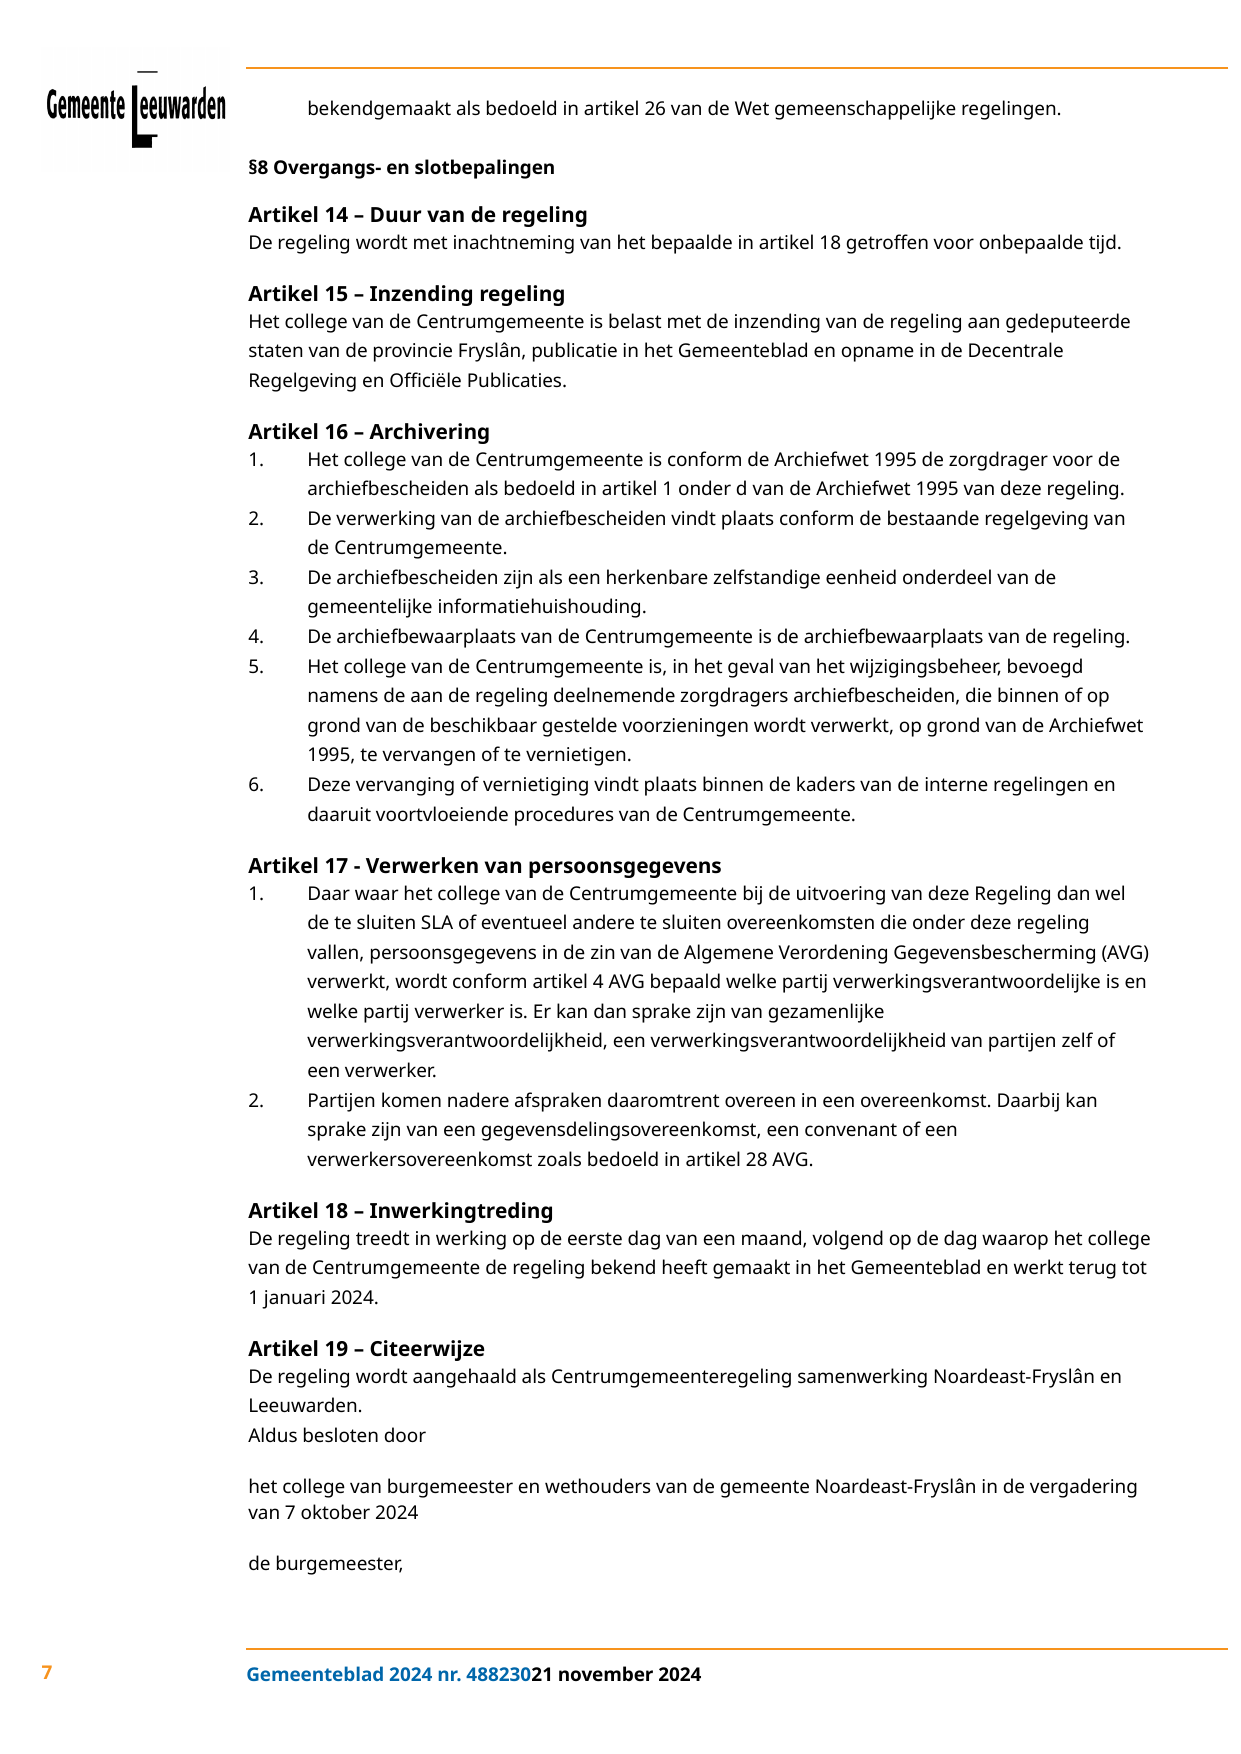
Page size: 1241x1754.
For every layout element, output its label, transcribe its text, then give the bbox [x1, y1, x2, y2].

text het college van burgemeester en wethouders van de gemeente Noardeast-Fryslân in de vergadering van 7 oktober 2024 [248, 1473, 1152, 1525]
list De verwerking van de archiefbescheiden vindt plaats conform de bestaande regelgeving van de Centrumgemeente. [248, 505, 1152, 560]
list Partijen komen nadere afspraken daaromtrent overeen in een overeenkomst. Daarbij kan sprake zijn van een gegevensdelingsovereenkomst, een convenant of een verwerkersovereenkomst zoals bedoeld in artikel 28 AVG. [248, 1087, 1152, 1172]
text De regeling wordt aangehaald als Centrumgemeenteregeling samenwerking Noardeast-Fryslân en Leeuwarden. [248, 1363, 1152, 1418]
list Daar waar het college van de Centrumgemeente bij de uitvoering van deze Regeling dan wel de te sluiten SLA of eventueel andere te sluiten overeenkomsten die onder deze regeling vallen, persoonsgegevens in de zin van de Algemene Verordening Gegevensbescherming (AVG) verwerkt, wordt conform artikel 4 AVG bepaald welke partij verwerkingsverantwoordelijke is en welke partij verwerker is. Er kan dan sprake zijn van gezamenlijke verwerkingsverantwoordelijkheid, een verwerkingsverantwoordelijkheid van partijen zelf of een verwerker. [248, 880, 1152, 1083]
text §8 Overgangs- en slotbepalingen [248, 154, 1152, 180]
text Artikel 15 – Inzending regeling [248, 279, 1152, 308]
list Deze vervanging of vernietiging vindt plaats binnen de kaders van de interne regelingen en daaruit voortvloeiende procedures van de Centrumgemeente. [248, 771, 1152, 827]
text Artikel 17 - Verwerken van persoonsgegevens [248, 851, 1152, 880]
picture [41, 47, 231, 172]
text De regeling treedt in werking op de eerste dag van een maand, volgend op de dag waarop het college van de Centrumgemeente de regeling bekend heeft gemaakt in het Gemeenteblad en werkt terug tot 1 januari 2024. [248, 1225, 1152, 1310]
text Artikel 18 – Inwerkingtreding [248, 1196, 1152, 1225]
list Het college van de Centrumgemeente is conform de Archiefwet 1995 de zorgdrager voor de archiefbescheiden als bedoeld in artikel 1 onder d van de Archiefwet 1995 van deze regeling. [248, 446, 1152, 501]
text De regeling wordt met inachtneming van het bepaalde in artikel 18 getroffen voor onbepaalde tijd. [248, 229, 1152, 255]
text Aldus besloten door [248, 1422, 1152, 1448]
text Het college van de Centrumgemeente is belast met de inzending van de regeling aan gedeputeerde staten van de provincie Fryslân, publicatie in het Gemeenteblad en opname in de Decentrale Regelgeving en Officiële Publicaties. [248, 308, 1152, 393]
text de burgemeester, [248, 1551, 1152, 1576]
text Artikel 16 – Archivering [248, 417, 1152, 446]
list bekendgemaakt als bedoeld in artikel 26 van de Wet gemeenschappelijke regelingen. [248, 95, 1152, 121]
text Artikel 19 – Citeerwijze [248, 1334, 1152, 1363]
list De archiefbewaarplaats van de Centrumgemeente is de archiefbewaarplaats van de regeling. [248, 623, 1152, 649]
text Artikel 14 – Duur van de regeling [248, 201, 1152, 229]
list Het college van de Centrumgemeente is, in het geval van het wijzigingsbeheer, bevoegd namens de aan de regeling deelnemende zorgdragers archiefbescheiden, die binnen of op grond van de beschikbaar gestelde voorzieningen wordt verwerkt, op grond van de Archiefwet 1995, te vervangen of te vernietigen. [248, 653, 1152, 767]
list De archiefbescheiden zijn als een herkenbare zelfstandige eenheid onderdeel van de gemeentelijke informatiehuishouding. [248, 564, 1152, 619]
